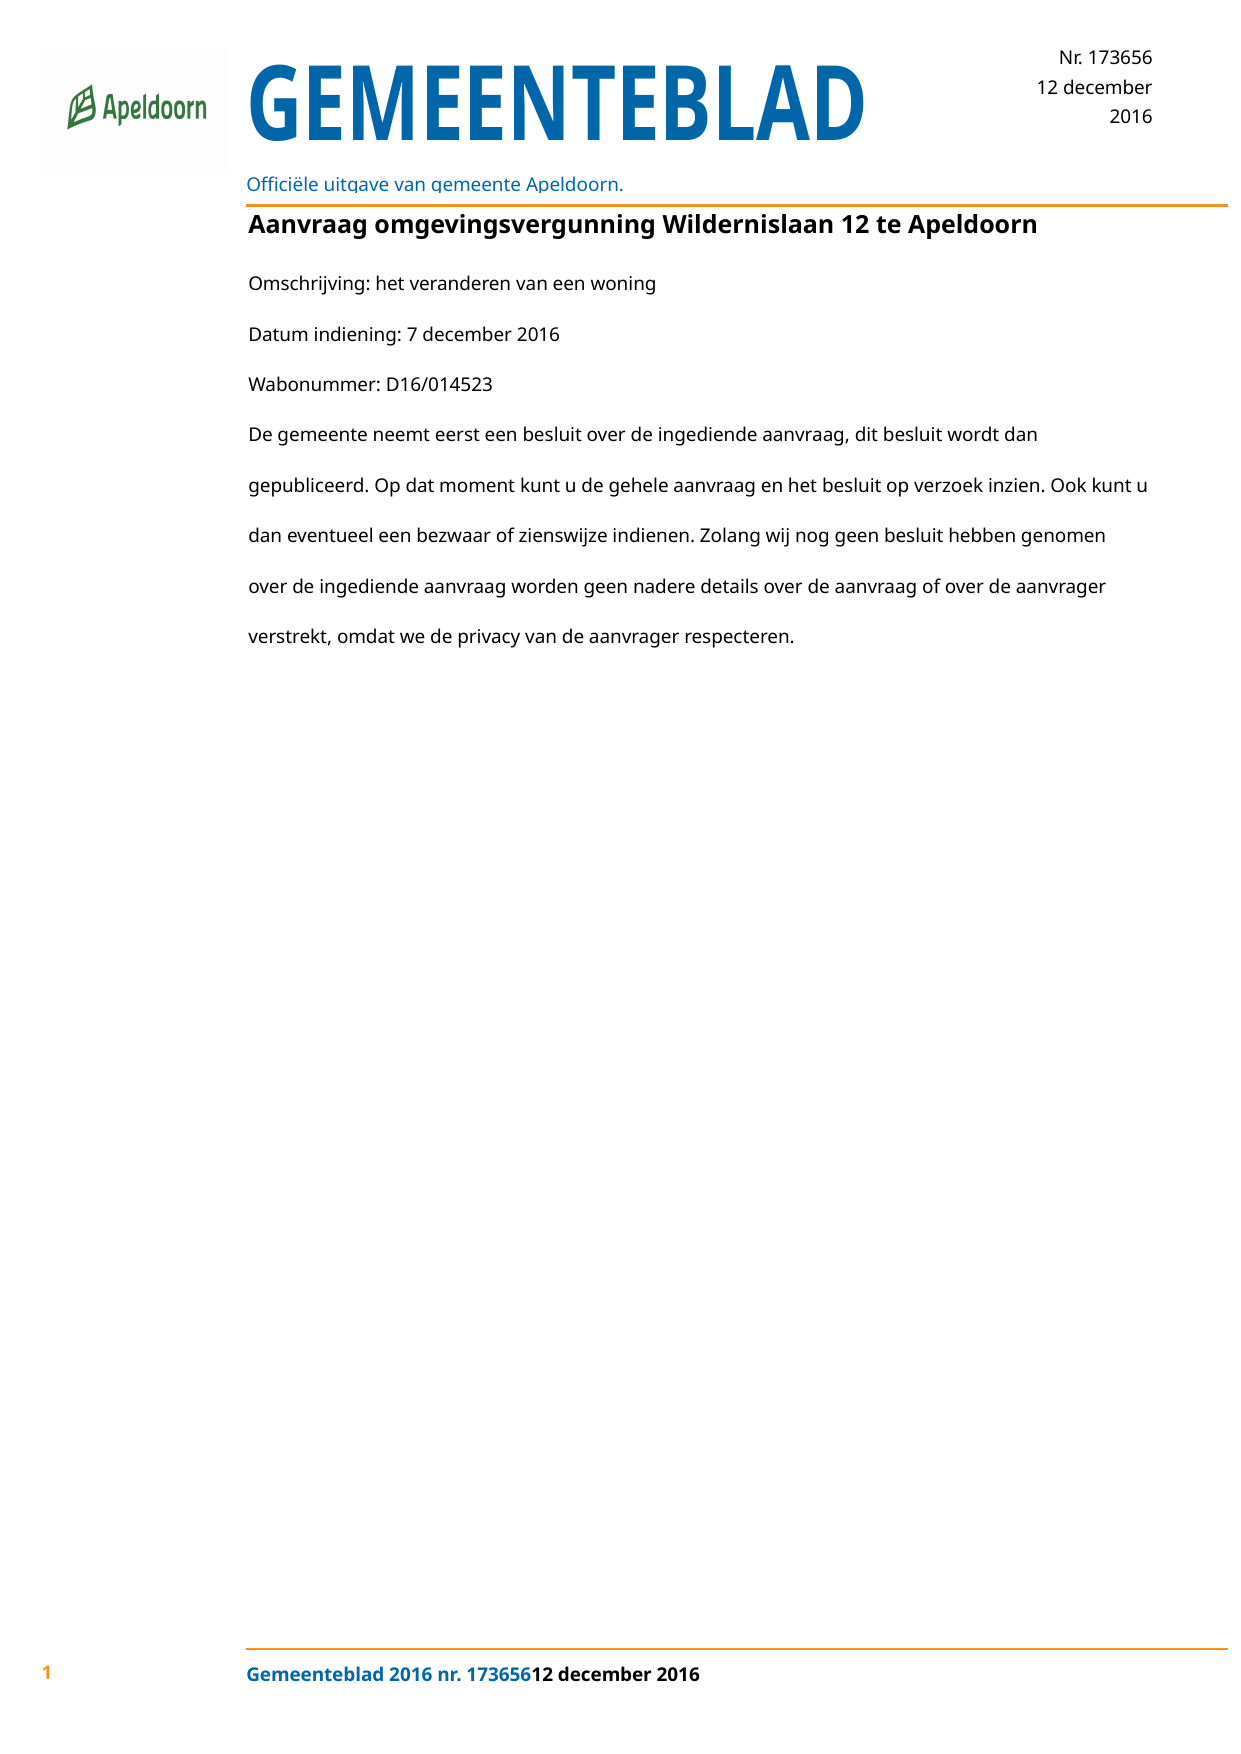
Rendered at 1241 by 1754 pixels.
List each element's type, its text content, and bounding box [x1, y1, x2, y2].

text gepubliceerd. Op dat moment kunt u de gehele aanvraag en het besluit op verzoek inzien. Ook kunt u [248, 472, 1152, 498]
text dan eventueel een bezwaar of zienswijze indienen. Zolang wij nog geen besluit hebben genomen [248, 522, 1152, 548]
text over de ingediende aanvraag worden geen nadere details over de aanvraag of over de aanvrager [248, 573, 1152, 598]
text Wabonummer: D16/014523 [248, 371, 1152, 397]
text Datum indiening: 7 december 2016 [248, 321, 1152, 346]
text De gemeente neemt eerst een besluit over de ingediende aanvraag, dit besluit wordt dan [248, 422, 1152, 447]
text Omschrijving: het veranderen van een woning [248, 270, 1152, 296]
text verstrekt, omdat we de privacy van de aanvrager respecteren. [248, 623, 1152, 649]
text Aanvraag omgevingsvergunning Wildernislaan 12 te Apeldoorn [248, 207, 1152, 241]
picture [41, 47, 231, 172]
